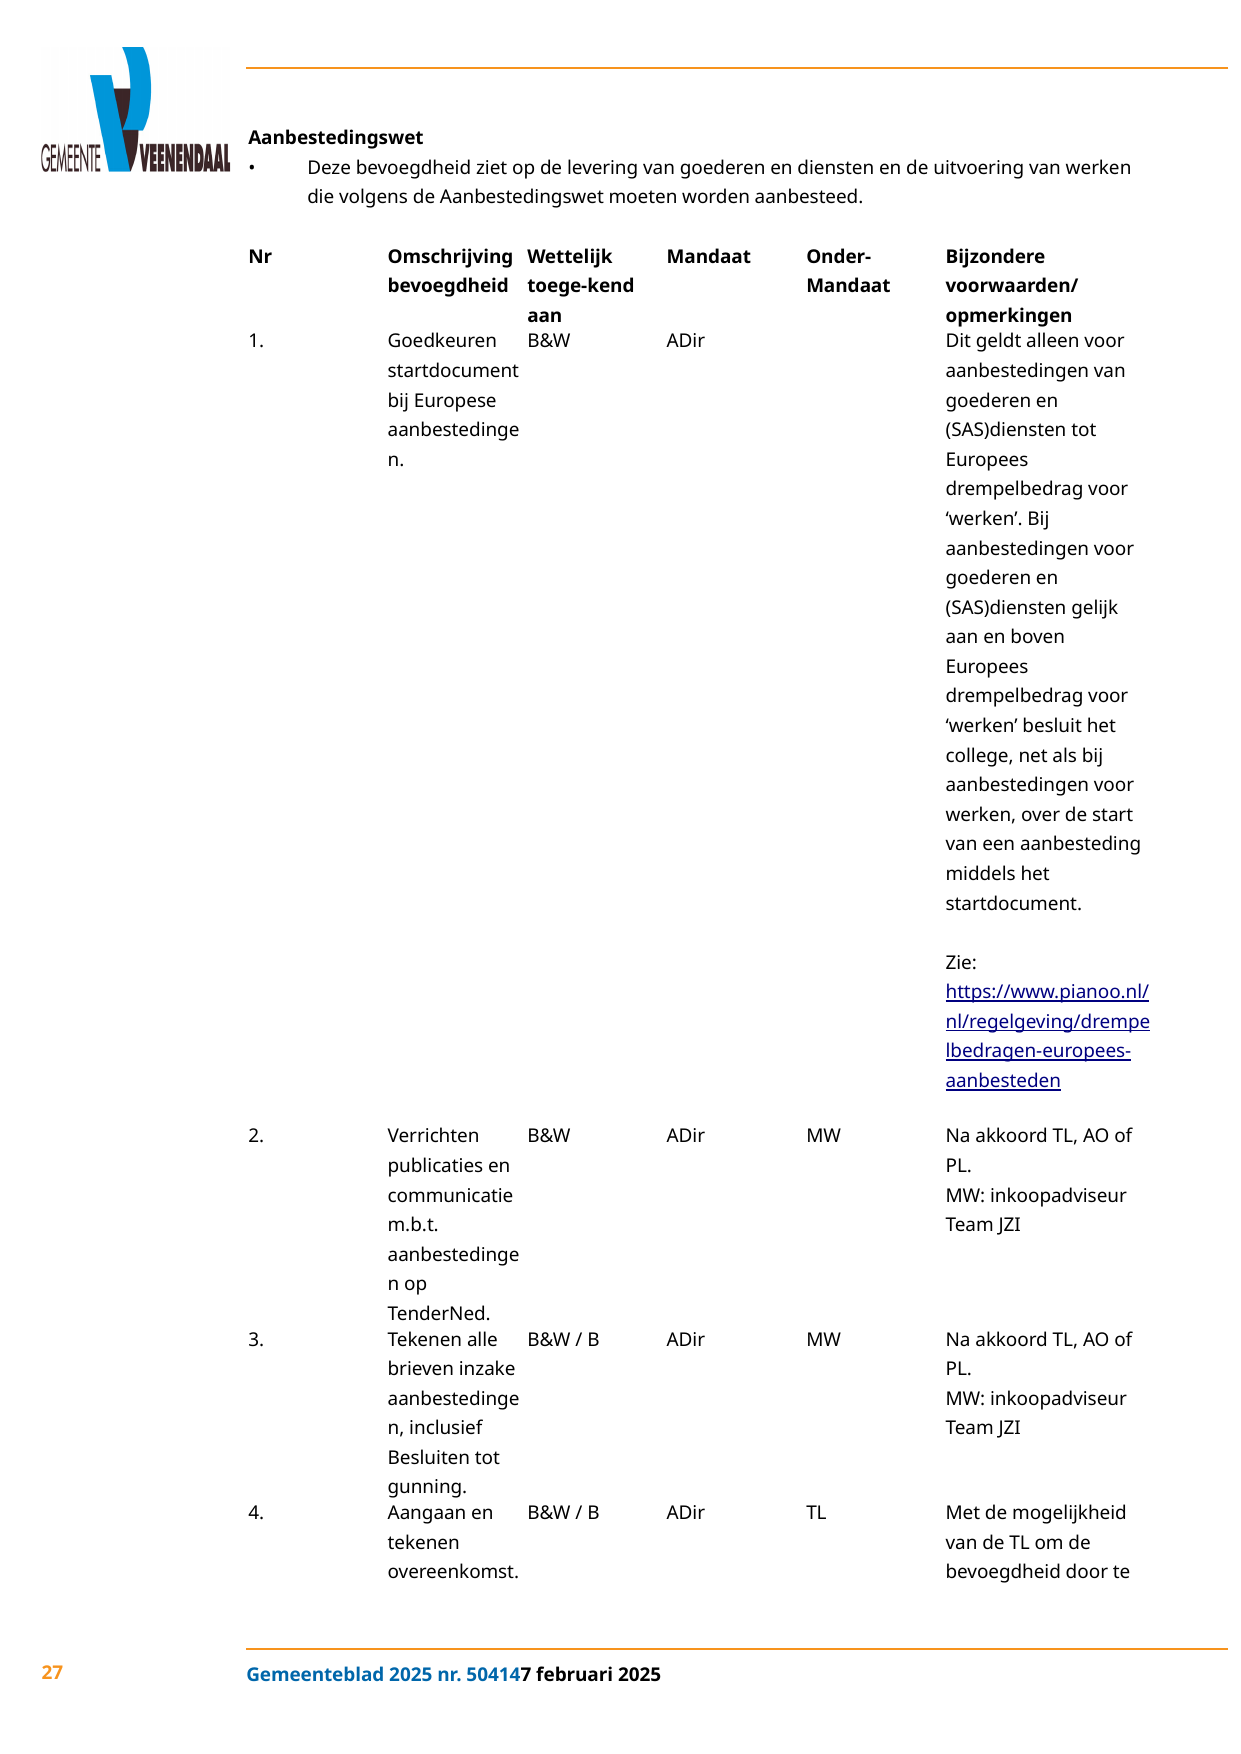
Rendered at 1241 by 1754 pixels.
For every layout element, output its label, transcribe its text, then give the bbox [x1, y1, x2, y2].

table_cell ADir [666, 1123, 806, 1326]
table_cell ADir [666, 1500, 806, 1584]
picture [123, 47, 231, 172]
table_header Nr [248, 243, 387, 328]
table_cell B&W [527, 1123, 666, 1326]
table_cell 2. [248, 1123, 387, 1326]
table_cell ADir [666, 328, 806, 1123]
table_cell B&W / B [527, 1326, 666, 1499]
table_cell Met de mogelijkheid van de TL om de bevoegdheid door te [945, 1500, 1152, 1584]
table_cell ADir [666, 1326, 806, 1499]
table_cell 4. [248, 1500, 387, 1584]
text Aanbestedingswet [248, 124, 1152, 150]
table_cell 3. [248, 1326, 387, 1499]
table_header Bijzondere voorwaarden/ opmerkingen [945, 243, 1152, 328]
table_cell Dit geldt alleen voor aanbestedingen van goederen en (SAS)diensten tot Europees drempelbedrag voor ‘werken’. Bij aanbestedingen voor goederen en (SAS)diensten gelijk aan en boven Europees drempelbedrag voor ‘werken’ besluit het college, net als bij aanbestedingen voor werken, over de start van een aanbesteding middels het startdocument. Zie: https://www.pianoo.nl/nl/regelgeving/drempelbedragen-europees-aanbesteden [945, 328, 1152, 1123]
table_header Wettelijk toege-kend aan [527, 243, 666, 328]
table_cell [806, 328, 945, 1123]
list Deze bevoegdheid ziet op de levering van goederen en diensten en de uitvoering van werken die volgens de Aanbestedingswet moeten worden aanbesteed. [248, 154, 1152, 209]
table_cell MW [806, 1326, 945, 1499]
table_cell 1. [248, 328, 387, 1123]
table_header Omschrijving bevoegdheid [388, 243, 527, 328]
table_cell Na akkoord TL, AO of PL. MW: inkoopadviseur Team JZI [945, 1123, 1152, 1326]
table_cell Aangaan en tekenen overeenkomst. [388, 1500, 527, 1584]
table_cell B&W / B [527, 1500, 666, 1584]
table_cell B&W [527, 328, 666, 1123]
table_cell Tekenen alle brieven inzake aanbestedingen, inclusief Besluiten tot gunning. [388, 1326, 527, 1499]
table_header Onder- Mandaat [806, 243, 945, 328]
table_cell TL [806, 1500, 945, 1584]
table_cell Goedkeuren startdocument bij Europese aanbestedingen. [388, 328, 527, 1123]
table_header Mandaat [666, 243, 806, 328]
table_cell MW [806, 1123, 945, 1326]
table_cell Verrichten publicaties en communicatie m.b.t. aanbestedingen op TenderNed. [388, 1123, 527, 1326]
table_cell Na akkoord TL, AO of PL. MW: inkoopadviseur Team JZI [945, 1326, 1152, 1499]
picture [41, 47, 130, 172]
